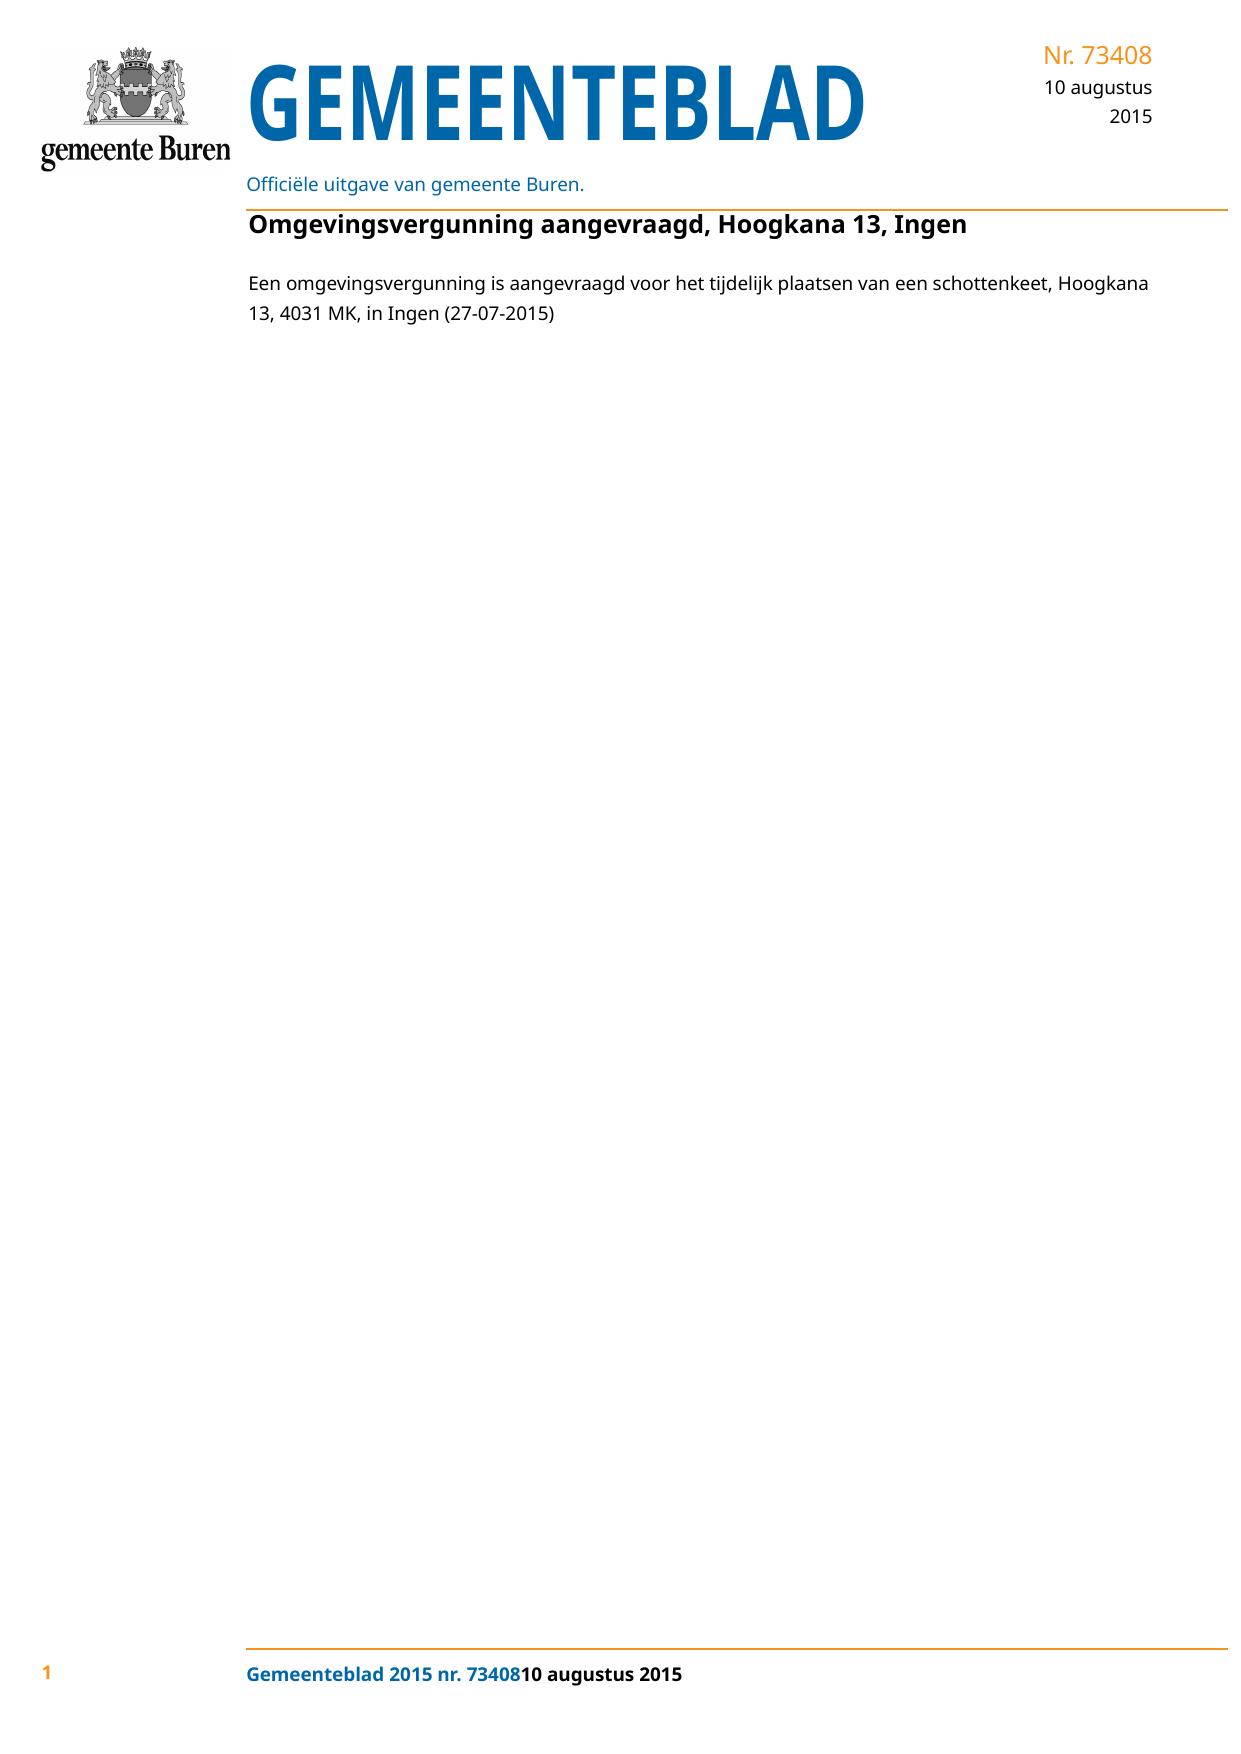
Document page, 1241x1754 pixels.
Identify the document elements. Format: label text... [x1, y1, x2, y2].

text Omgevingsvergunning aangevraagd, Hoogkana 13, Ingen [248, 211, 1152, 241]
picture [41, 47, 231, 172]
text Een omgevingsvergunning is aangevraagd voor het tijdelijk plaatsen van een schottenkeet, Hoogkana 13, 4031 MK, in Ingen (27-07-2015) [248, 270, 1152, 326]
